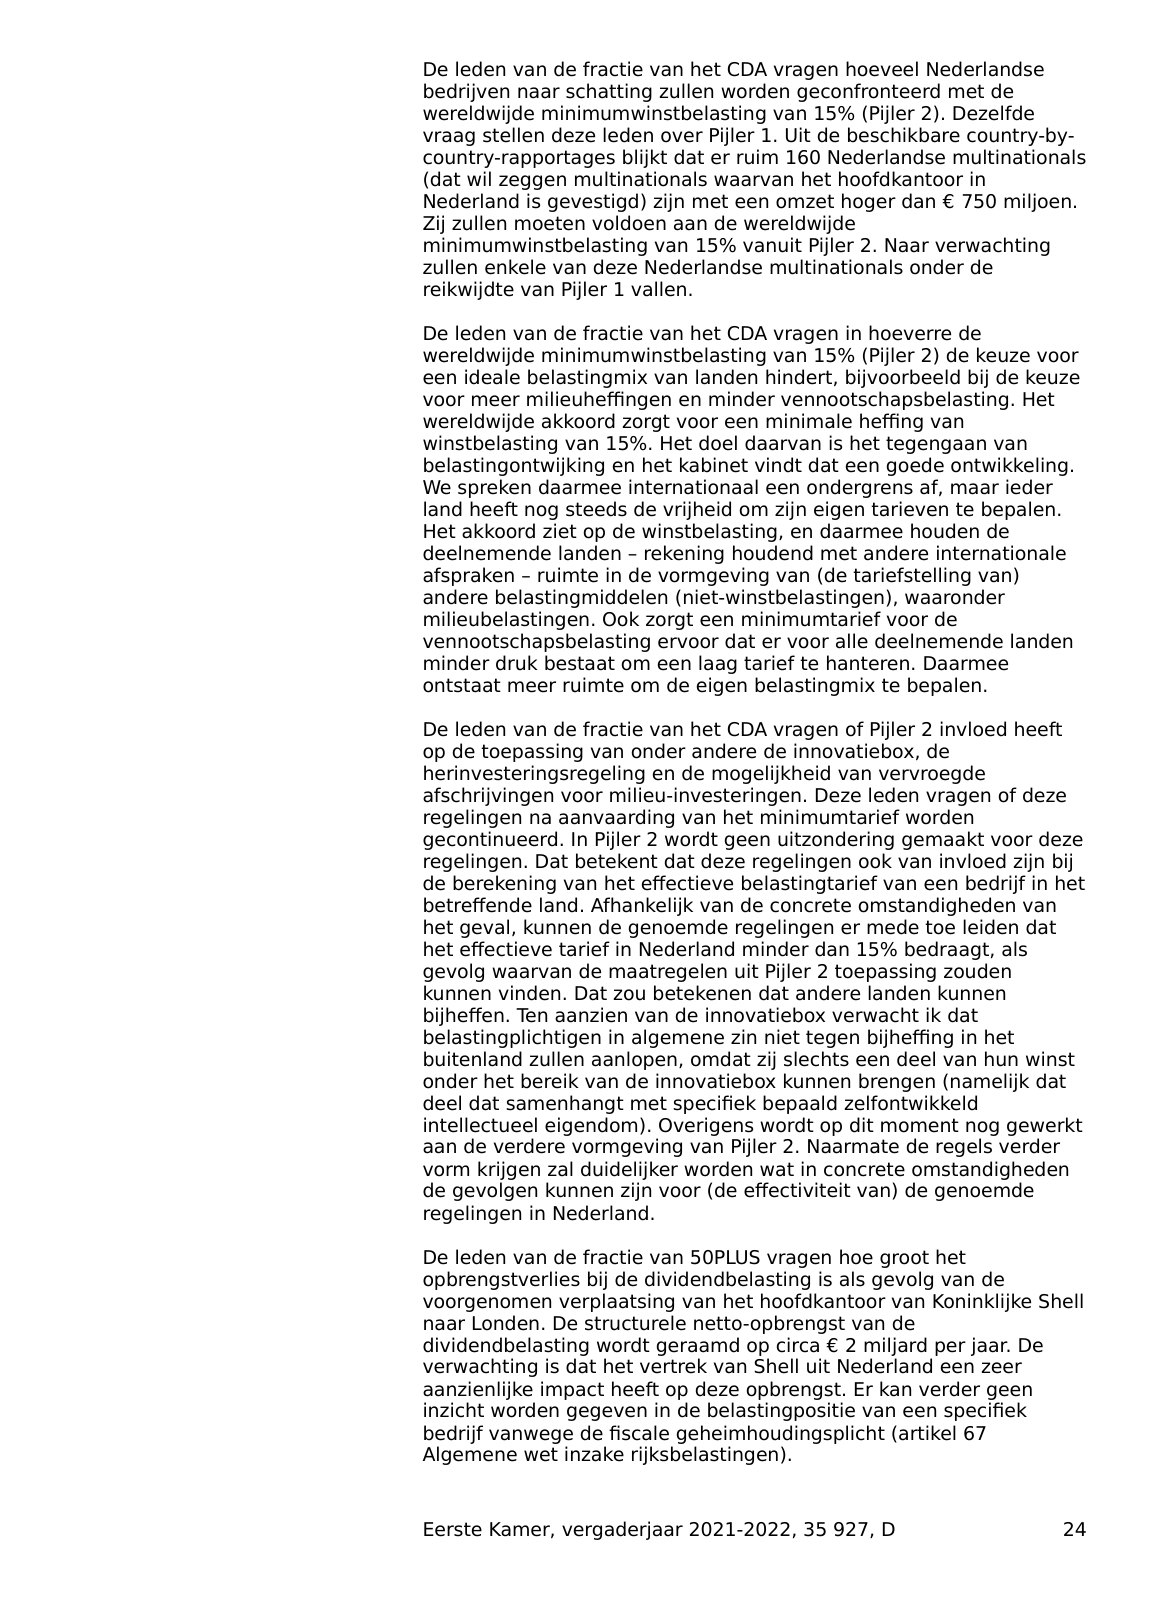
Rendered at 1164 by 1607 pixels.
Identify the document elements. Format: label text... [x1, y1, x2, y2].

text De leden van de fractie van het CDA vragen of Pijler 2 invloed heeft op de toepassing van onder andere de innovatiebox, de herinvesteringsregeling en de mogelijkheid van vervroegde afschrijvingen voor milieu-investeringen. Deze leden vragen of deze regelingen na aanvaarding van het minimumtarief worden gecontinueerd. In Pijler 2 wordt geen uitzondering gemaakt voor deze regelingen. Dat betekent dat deze regelingen ook van invloed zijn bij de berekening van het effectieve belastingtarief van een bedrijf in het betreffende land. Afhankelijk van de concrete omstandigheden van het geval, kunnen de genoemde regelingen er mede toe leiden dat het effectieve tarief in Nederland minder dan 15% bedraagt, als gevolg waarvan de maatregelen uit Pijler 2 toepassing zouden kunnen vinden. Dat zou betekenen dat andere landen kunnen bijheffen. Ten aanzien van de innovatiebox verwacht ik dat belastingplichtigen in algemene zin niet tegen bijheffing in het buitenland zullen aanlopen, omdat zij slechts een deel van hun winst onder het bereik van de innovatiebox kunnen brengen (namelijk dat deel dat samenhangt met specifiek bepaald zelfontwikkeld intellectueel eigendom). Overigens wordt op dit moment nog gewerkt aan de verdere vormgeving van Pijler 2. Naarmate de regels verder vorm krijgen zal duidelijker worden wat in concrete omstandigheden de gevolgen kunnen zijn voor (de effectiviteit van) de genoemde regelingen in Nederland. [422, 719, 1087, 1224]
text De leden van de fractie van het CDA vragen hoeveel Nederlandse bedrijven naar schatting zullen worden geconfronteerd met de wereldwijde minimumwinstbelasting van 15% (Pijler 2). Dezelfde vraag stellen deze leden over Pijler 1. Uit de beschikbare country-by-country-rapportages blijkt dat er ruim 160 Nederlandse multinationals (dat wil zeggen multinationals waarvan het hoofdkantoor in Nederland is gevestigd) zijn met een omzet hoger dan € 750 miljoen. Zij zullen moeten voldoen aan de wereldwijde minimumwinstbelasting van 15% vanuit Pijler 2. Naar verwachting zullen enkele van deze Nederlandse multinationals onder de reikwijdte van Pijler 1 vallen. [422, 59, 1087, 301]
text De leden van de fractie van het CDA vragen in hoeverre de wereldwijde minimumwinstbelasting van 15% (Pijler 2) de keuze voor een ideale belastingmix van landen hindert, bijvoorbeeld bij de keuze voor meer milieuheffingen en minder vennootschapsbelasting. Het wereldwijde akkoord zorgt voor een minimale heffing van winstbelasting van 15%. Het doel daarvan is het tegengaan van belastingontwijking en het kabinet vindt dat een goede ontwikkeling. We spreken daarmee internationaal een ondergrens af, maar ieder land heeft nog steeds de vrijheid om zijn eigen tarieven te bepalen. Het akkoord ziet op de winstbelasting, en daarmee houden de deelnemende landen – rekening houdend met andere internationale afspraken – ruimte in de vormgeving van (de tariefstelling van) andere belastingmiddelen (niet-winstbelastingen), waaronder milieubelastingen. Ook zorgt een minimumtarief voor de vennootschapsbelasting ervoor dat er voor alle deelnemende landen minder druk bestaat om een laag tarief te hanteren. Daarmee ontstaat meer ruimte om de eigen belastingmix te bepalen. [422, 323, 1087, 697]
text De leden van de fractie van 50PLUS vragen hoe groot het opbrengstverlies bij de dividendbelasting is als gevolg van de voorgenomen verplaatsing van het hoofdkantoor van Koninklijke Shell naar Londen. De structurele netto-opbrengst van de dividendbelasting wordt geraamd op circa € 2 miljard per jaar. De verwachting is dat het vertrek van Shell uit Nederland een zeer aanzienlijke impact heeft op deze opbrengst. Er kan verder geen inzicht worden gegeven in de belastingpositie van een specifiek bedrijf vanwege de fiscale geheimhoudingsplicht (artikel 67 Algemene wet inzake rijksbelastingen). [422, 1247, 1087, 1466]
